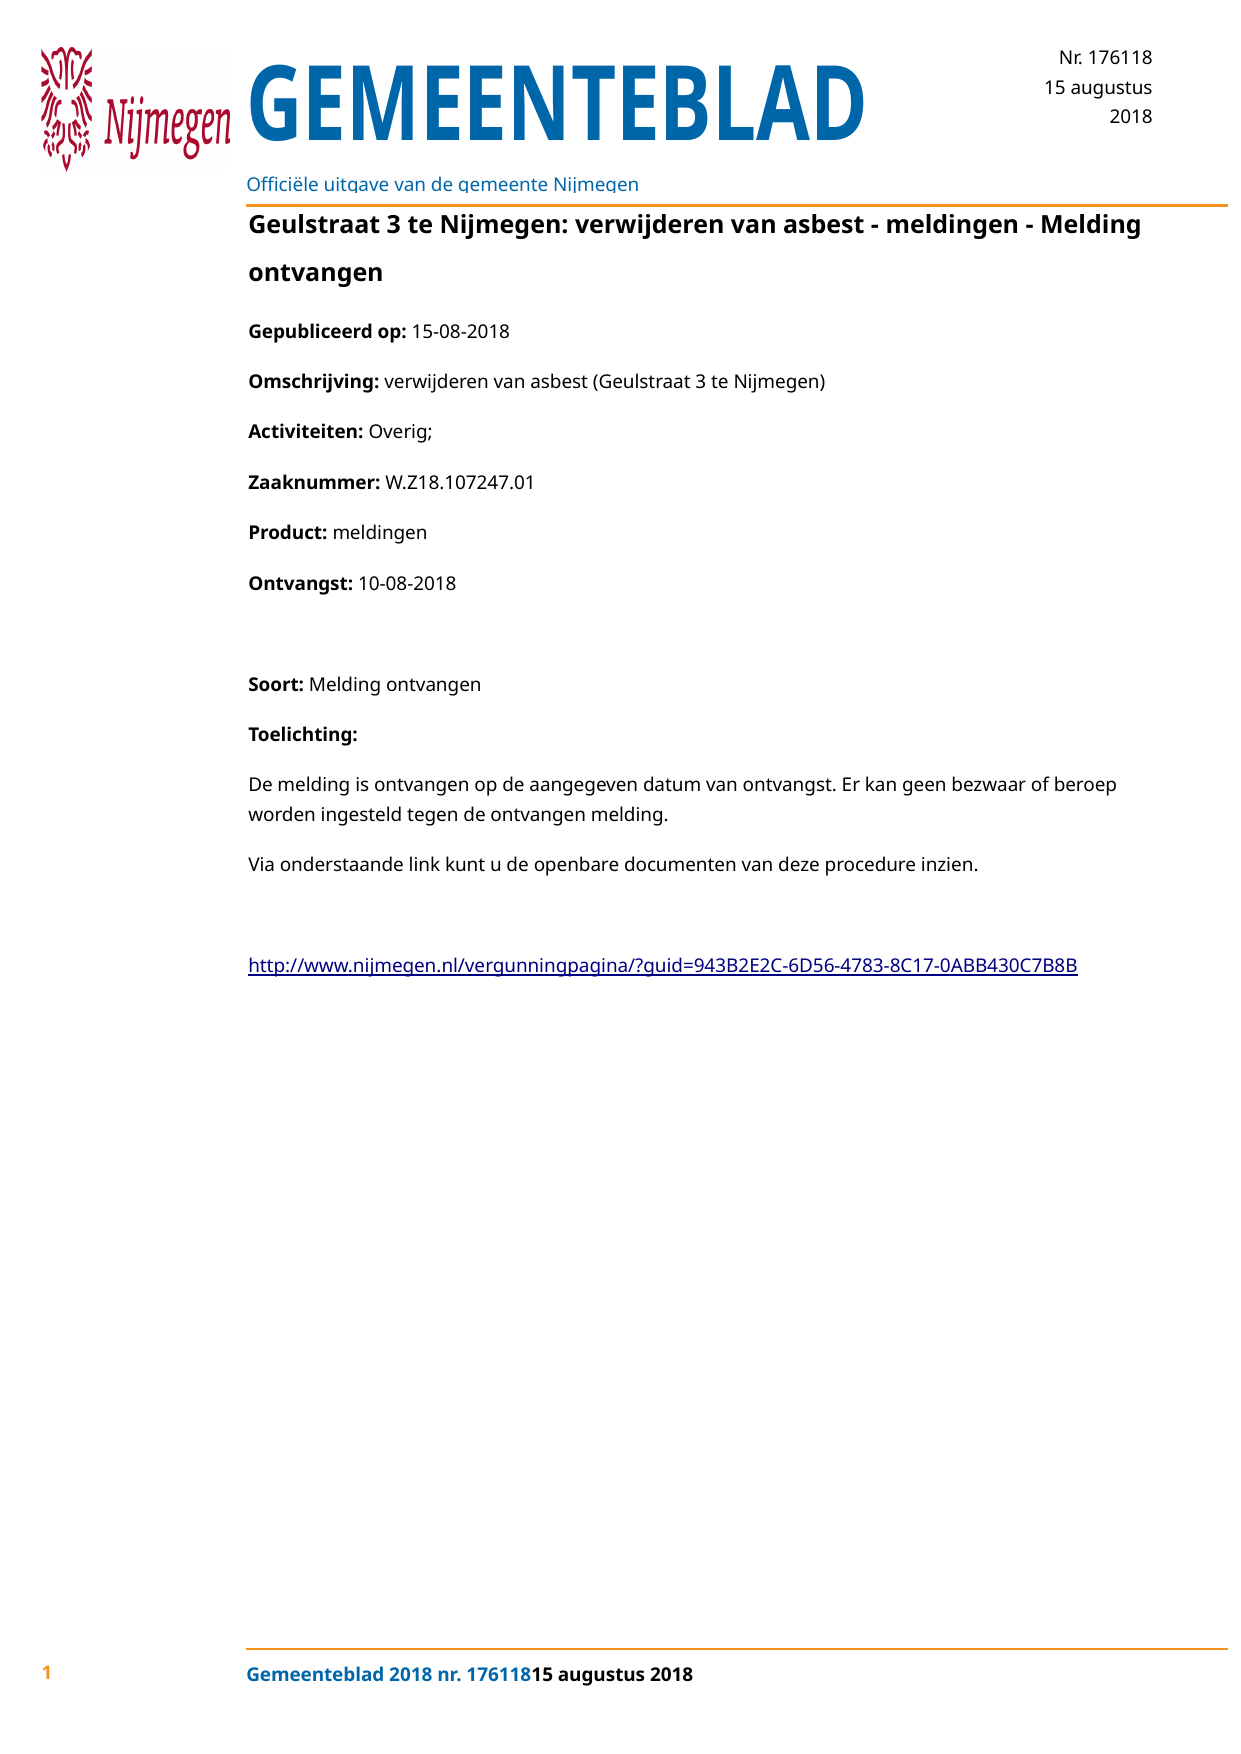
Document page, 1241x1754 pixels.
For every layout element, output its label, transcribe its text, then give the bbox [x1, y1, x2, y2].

text De melding is ontvangen op de aangegeven datum van ontvangst. Er kan geen bezwaar of beroep worden ingesteld tegen de ontvangen melding. [248, 772, 1152, 827]
text Ontvangst: 10-08-2018 [248, 570, 1152, 596]
text Via onderstaande link kunt u de openbare documenten van deze procedure inzien. [248, 852, 1152, 877]
text Activiteiten: Overig; [248, 419, 1152, 444]
text Toelichting: [248, 721, 1152, 747]
text Omschrijving: verwijderen van asbest (Geulstraat 3 te Nijmegen) [248, 368, 1152, 394]
text Gepubliceerd op: 15-08-2018 [248, 318, 1152, 344]
text Soort: Melding ontvangen [248, 671, 1152, 697]
text Zaaknummer: W.Z18.107247.01 [248, 469, 1152, 495]
picture [41, 47, 231, 172]
text http://www.nijmegen.nl/vergunningpagina/?guid=943B2E2C-6D56-4783-8C17-0ABB430C7B8B [248, 952, 1152, 978]
text Geulstraat 3 te Nijmegen: verwijderen van asbest - meldingen - Melding ontvangen [248, 207, 1152, 288]
text Product: meldingen [248, 519, 1152, 545]
